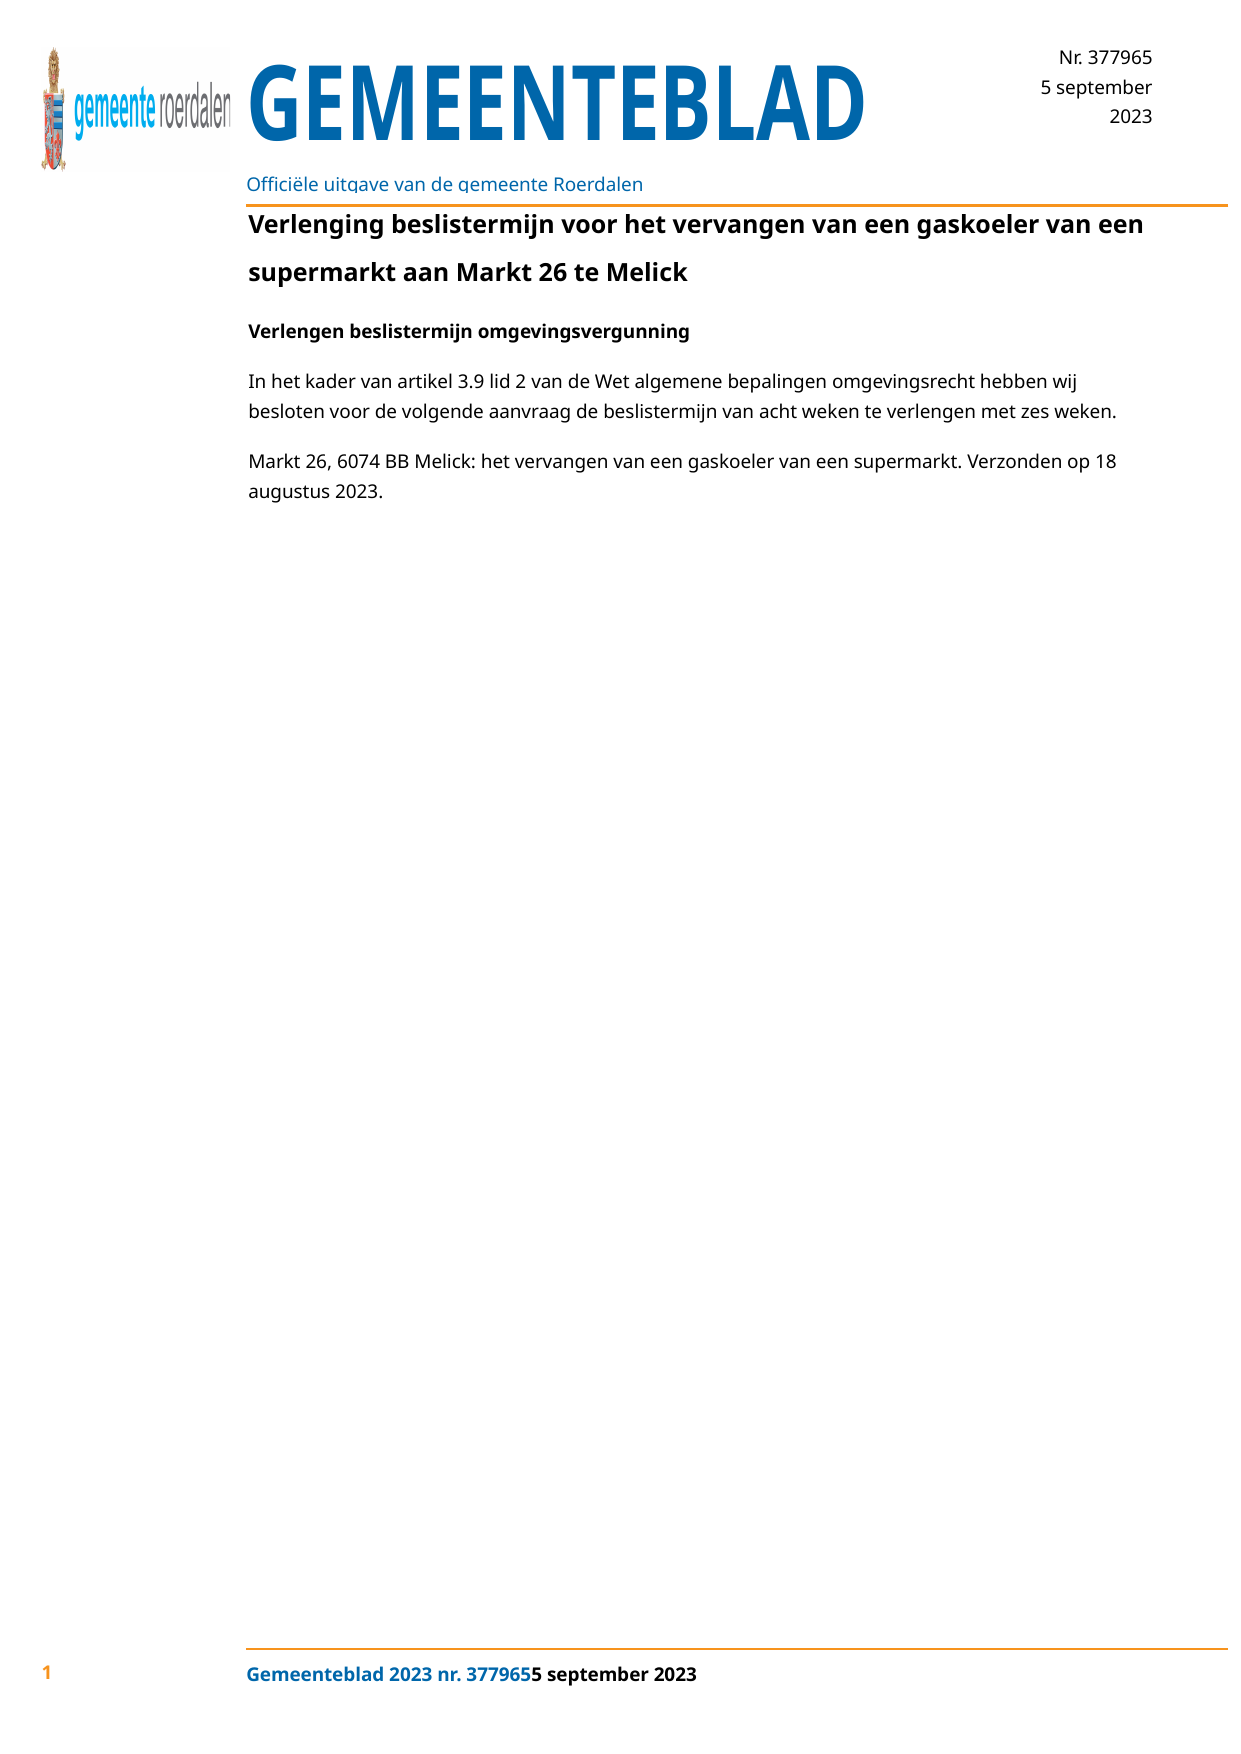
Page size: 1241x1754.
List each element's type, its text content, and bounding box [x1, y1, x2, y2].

text Markt 26, 6074 BB Melick: het vervangen van een gaskoeler van een supermarkt. Verzonden op 18 augustus 2023. [248, 448, 1152, 504]
picture [41, 47, 231, 172]
text Verlengen beslistermijn omgevingsvergunning [248, 318, 1152, 344]
text Verlenging beslistermijn voor het vervangen van een gaskoeler van een supermarkt aan Markt 26 te Melick [248, 207, 1152, 288]
text In het kader van artikel 3.9 lid 2 van de Wet algemene bepalingen omgevingsrecht hebben wij besloten voor de volgende aanvraag de beslistermijn van acht weken te verlengen met zes weken. [248, 368, 1152, 424]
